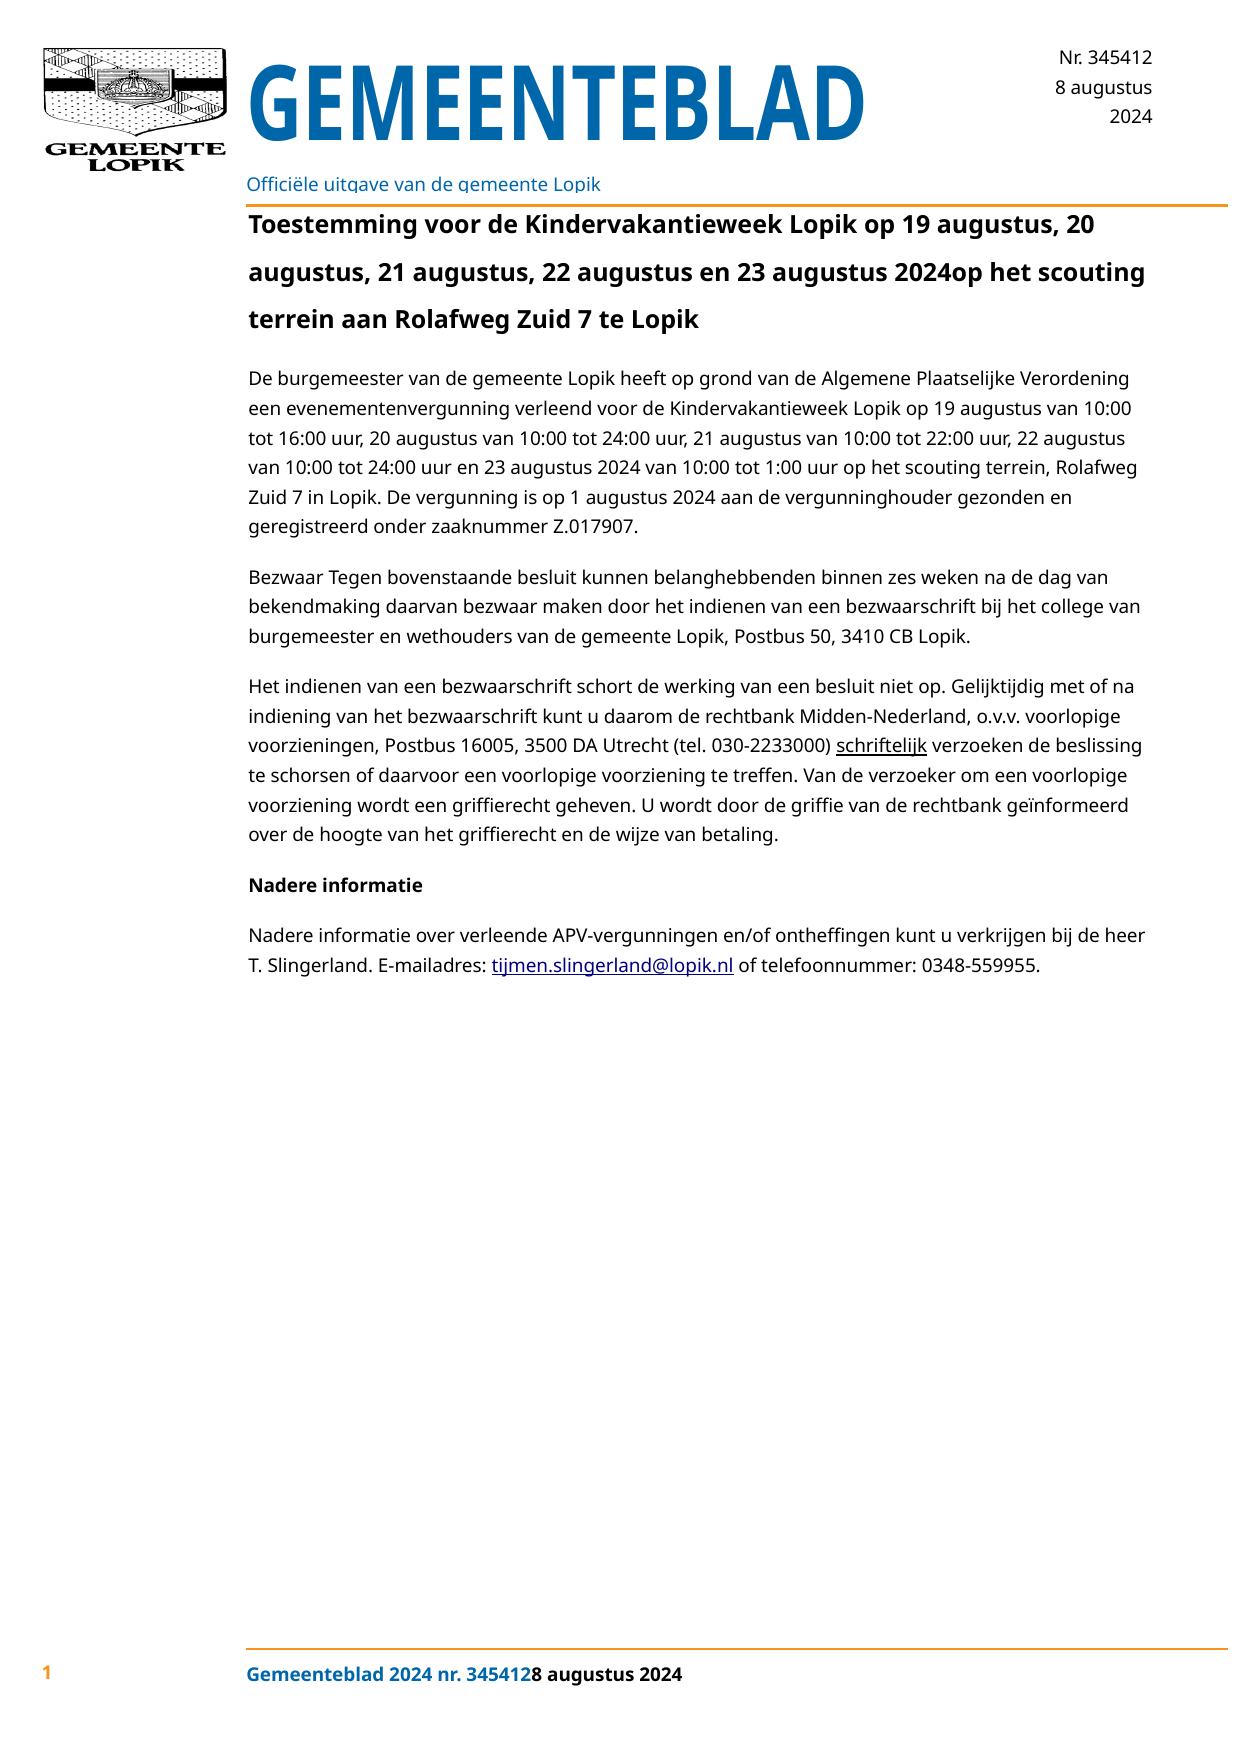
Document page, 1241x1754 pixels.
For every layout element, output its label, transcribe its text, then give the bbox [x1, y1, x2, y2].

text Bezwaar Tegen bovenstaande besluit kunnen belanghebbenden binnen zes weken na de dag van bekendmaking daarvan bezwaar maken door het indienen van een bezwaarschrift bij het college van burgemeester en wethouders van de gemeente Lopik, Postbus 50, 3410 CB Lopik. [248, 564, 1152, 649]
text Het indienen van een bezwaarschrift schort de werking van een besluit niet op. Gelijktijdig met of na indiening van het bezwaarschrift kunt u daarom de rechtbank Midden-Nederland, o.v.v. voorlopige voorzieningen, Postbus 16005, 3500 DA Utrecht (tel. 030-2233000) schriftelijk verzoeken de beslissing te schorsen of daarvoor een voorlopige voorziening te treffen. Van de verzoeker om een voorlopige voorziening wordt een griffierecht geheven. U wordt door de griffie van de rechtbank geïnformeerd over de hoogte van het griffierecht en de wijze van betaling. [248, 673, 1152, 847]
text Nadere informatie [248, 872, 1152, 897]
picture [41, 47, 231, 172]
text De burgemeester van de gemeente Lopik heeft op grond van de Algemene Plaatselijke Verordening een evenementenvergunning verleend voor de Kindervakantieweek Lopik op 19 augustus van 10:00 tot 16:00 uur, 20 augustus van 10:00 tot 24:00 uur, 21 augustus van 10:00 tot 22:00 uur, 22 augustus van 10:00 tot 24:00 uur en 23 augustus 2024 van 10:00 tot 1:00 uur op het scouting terrein, Rolafweg Zuid 7 in Lopik. De vergunning is op 1 augustus 2024 aan de vergunninghouder gezonden en geregistreerd onder zaaknummer Z.017907. [248, 366, 1152, 539]
text Nadere informatie over verleende APV-vergunningen en/of ontheffingen kunt u verkrijgen bij de heer T. Slingerland. E-mailadres: tijmen.slingerland@lopik.nl of telefoonnummer: 0348-559955. [248, 922, 1152, 977]
text Toestemming voor de Kindervakantieweek Lopik op 19 augustus, 20 augustus, 21 augustus, 22 augustus en 23 augustus 2024op het scouting terrein aan Rolafweg Zuid 7 te Lopik [248, 207, 1152, 336]
